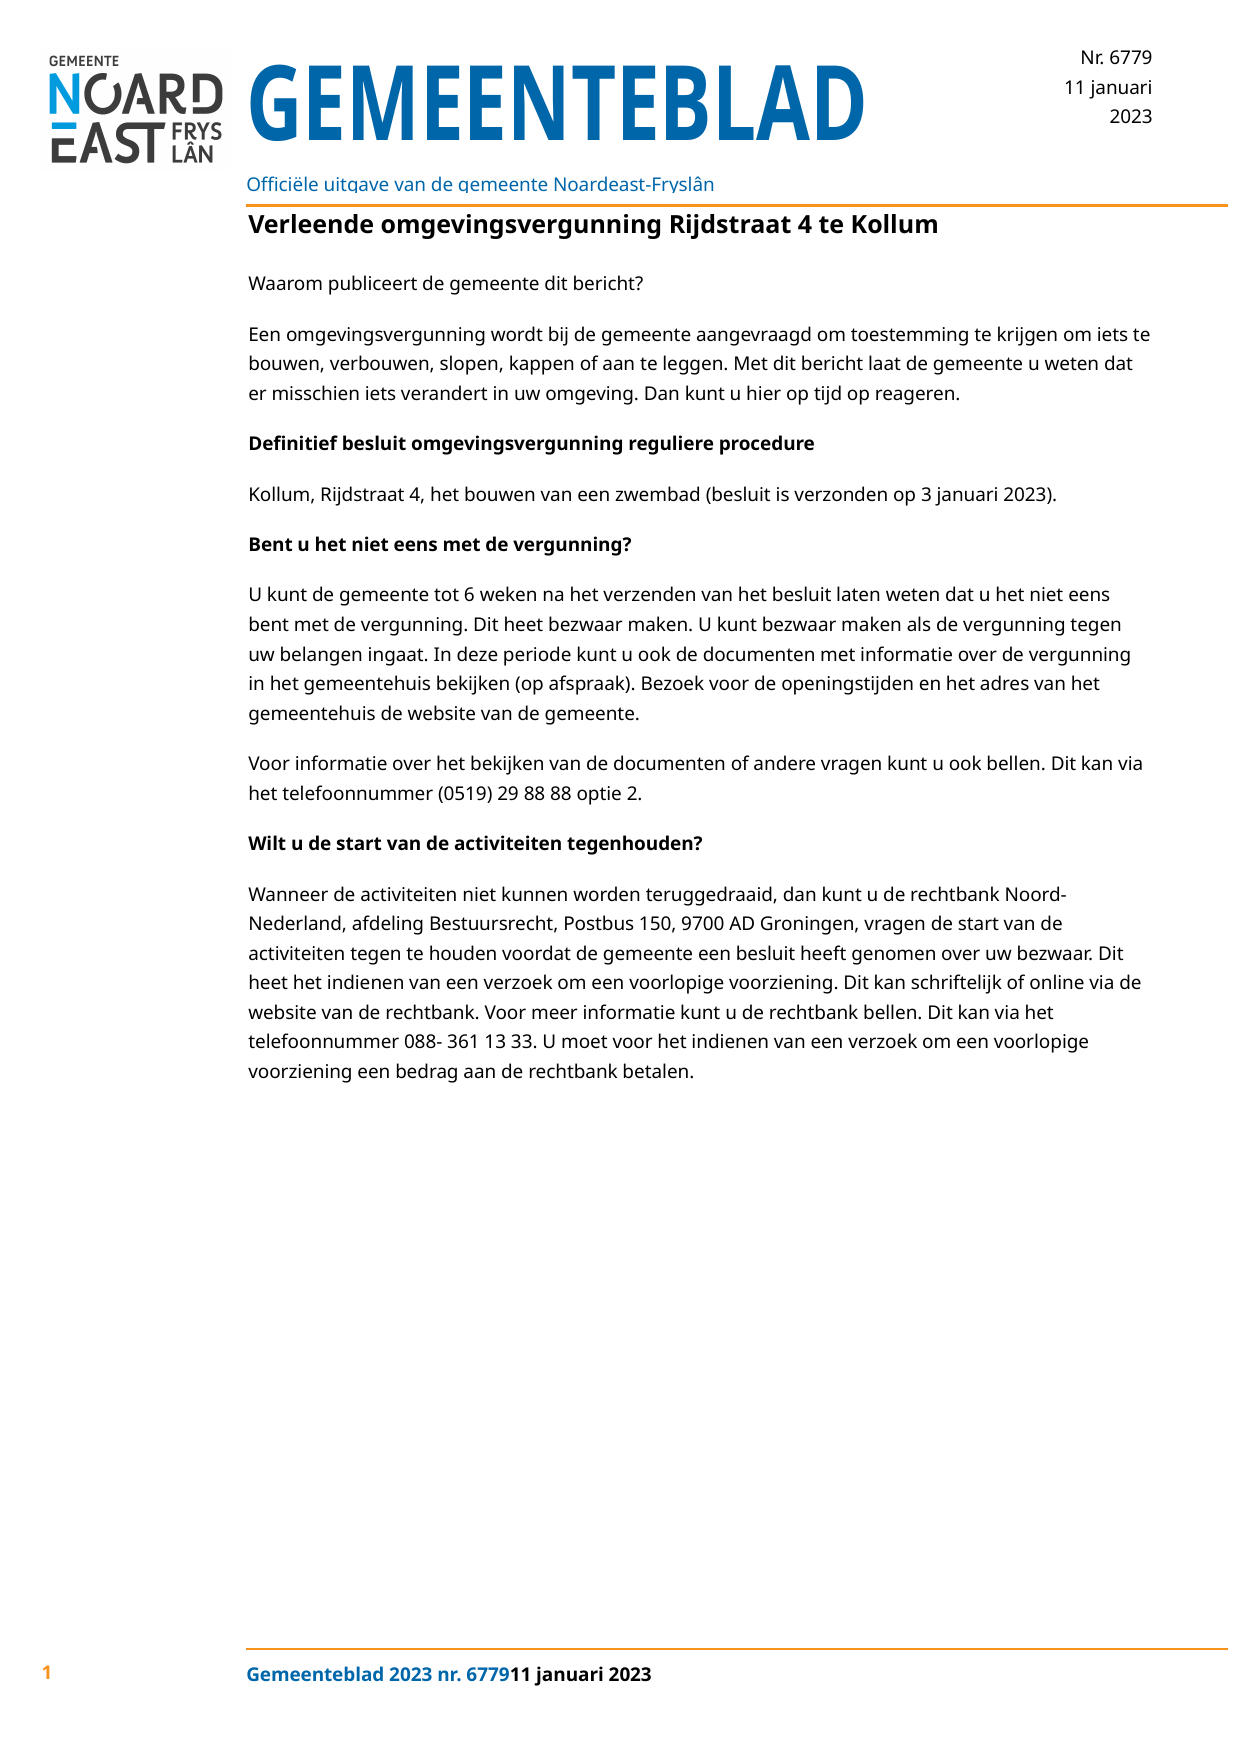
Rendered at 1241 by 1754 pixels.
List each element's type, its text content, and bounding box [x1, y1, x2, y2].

text Een omgevingsvergunning wordt bij de gemeente aangevraagd om toestemming te krijgen om iets te bouwen, verbouwen, slopen, kappen of aan te leggen. Met dit bericht laat de gemeente u weten dat er misschien iets verandert in uw omgeving. Dan kunt u hier op tijd op reageren. [248, 321, 1152, 406]
text Wanneer de activiteiten niet kunnen worden teruggedraaid, dan kunt u de rechtbank Noord-Nederland, afdeling Bestuursrecht, Postbus 150, 9700 AD Groningen, vragen de start van de activiteiten tegen te houden voordat de gemeente een besluit heeft genomen over uw bezwaar. Dit heet het indienen van een verzoek om een voorlopige voorziening. Dit kan schriftelijk of online via de website van de rechtbank. Voor meer informatie kunt u de rechtbank bellen. Dit kan via het telefoonnummer 088- 361 13 33. U moet voor het indienen van een verzoek om een voorlopige voorziening een bedrag aan de rechtbank betalen. [248, 881, 1152, 1084]
text Kollum, Rijdstraat 4, het bouwen van een zwembad (besluit is verzonden op 3 januari 2023). [248, 481, 1152, 506]
text Verleende omgevingsvergunning Rijdstraat 4 te Kollum [248, 207, 1152, 241]
text Waarom publiceert de gemeente dit bericht? [248, 270, 1152, 296]
text Definitief besluit omgevingsvergunning reguliere procedure [248, 430, 1152, 456]
picture [41, 47, 231, 172]
text Wilt u de start van de activiteiten tegenhouden? [248, 830, 1152, 856]
text Voor informatie over het bekijken van de documenten of andere vragen kunt u ook bellen. Dit kan via het telefoonnummer (0519) 29 88 88 optie 2. [248, 750, 1152, 806]
text Bent u het niet eens met de vergunning? [248, 531, 1152, 557]
text U kunt de gemeente tot 6 weken na het verzenden van het besluit laten weten dat u het niet eens bent met de vergunning. Dit heet bezwaar maken. U kunt bezwaar maken als de vergunning tegen uw belangen ingaat. In deze periode kunt u ook de documenten met informatie over de vergunning in het gemeentehuis bekijken (op afspraak). Bezoek voor de openingstijden en het adres van het gemeentehuis de website van de gemeente. [248, 582, 1152, 726]
